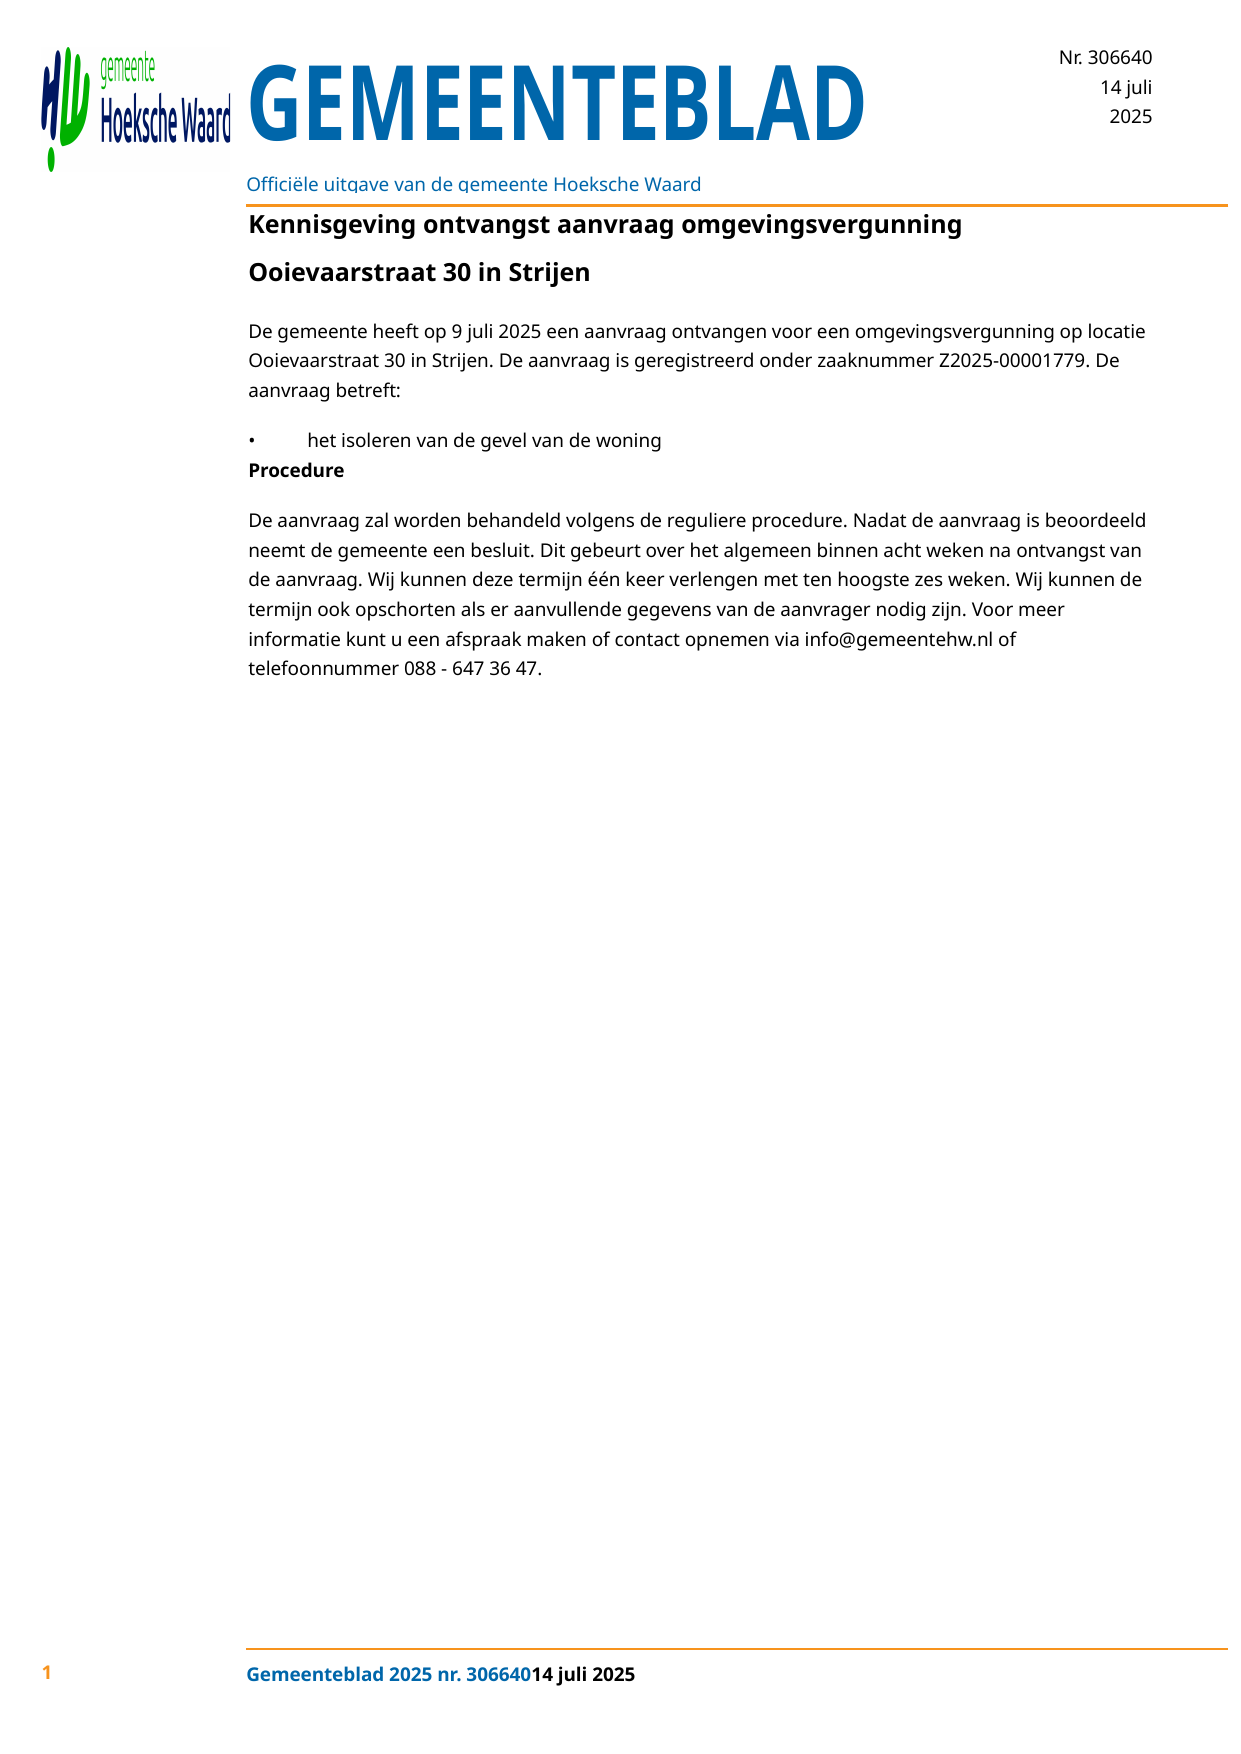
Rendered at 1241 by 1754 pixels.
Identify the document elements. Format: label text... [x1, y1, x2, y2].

picture [41, 47, 231, 172]
text Kennisgeving ontvangst aanvraag omgevingsvergunning Ooievaarstraat 30 in Strijen [248, 207, 1152, 288]
text De aanvraag zal worden behandeld volgens de reguliere procedure. Nadat de aanvraag is beoordeeld neemt de gemeente een besluit. Dit gebeurt over het algemeen binnen acht weken na ontvangst van de aanvraag. Wij kunnen deze termijn één keer verlengen met ten hoogste zes weken. Wij kunnen de termijn ook opschorten als er aanvullende gegevens van de aanvrager nodig zijn. Voor meer informatie kunt u een afspraak maken of contact opnemen via info@gemeentehw.nl of telefoonnummer 088 - 647 36 47. [248, 507, 1152, 681]
text De gemeente heeft op 9 juli 2025 een aanvraag ontvangen voor een omgevingsvergunning op locatie Ooievaarstraat 30 in Strijen. De aanvraag is geregistreerd onder zaaknummer Z2025-00001779. De aanvraag betreft: [248, 318, 1152, 403]
list het isoleren van de gevel van de woning [248, 427, 1152, 453]
text Procedure [248, 457, 1152, 483]
